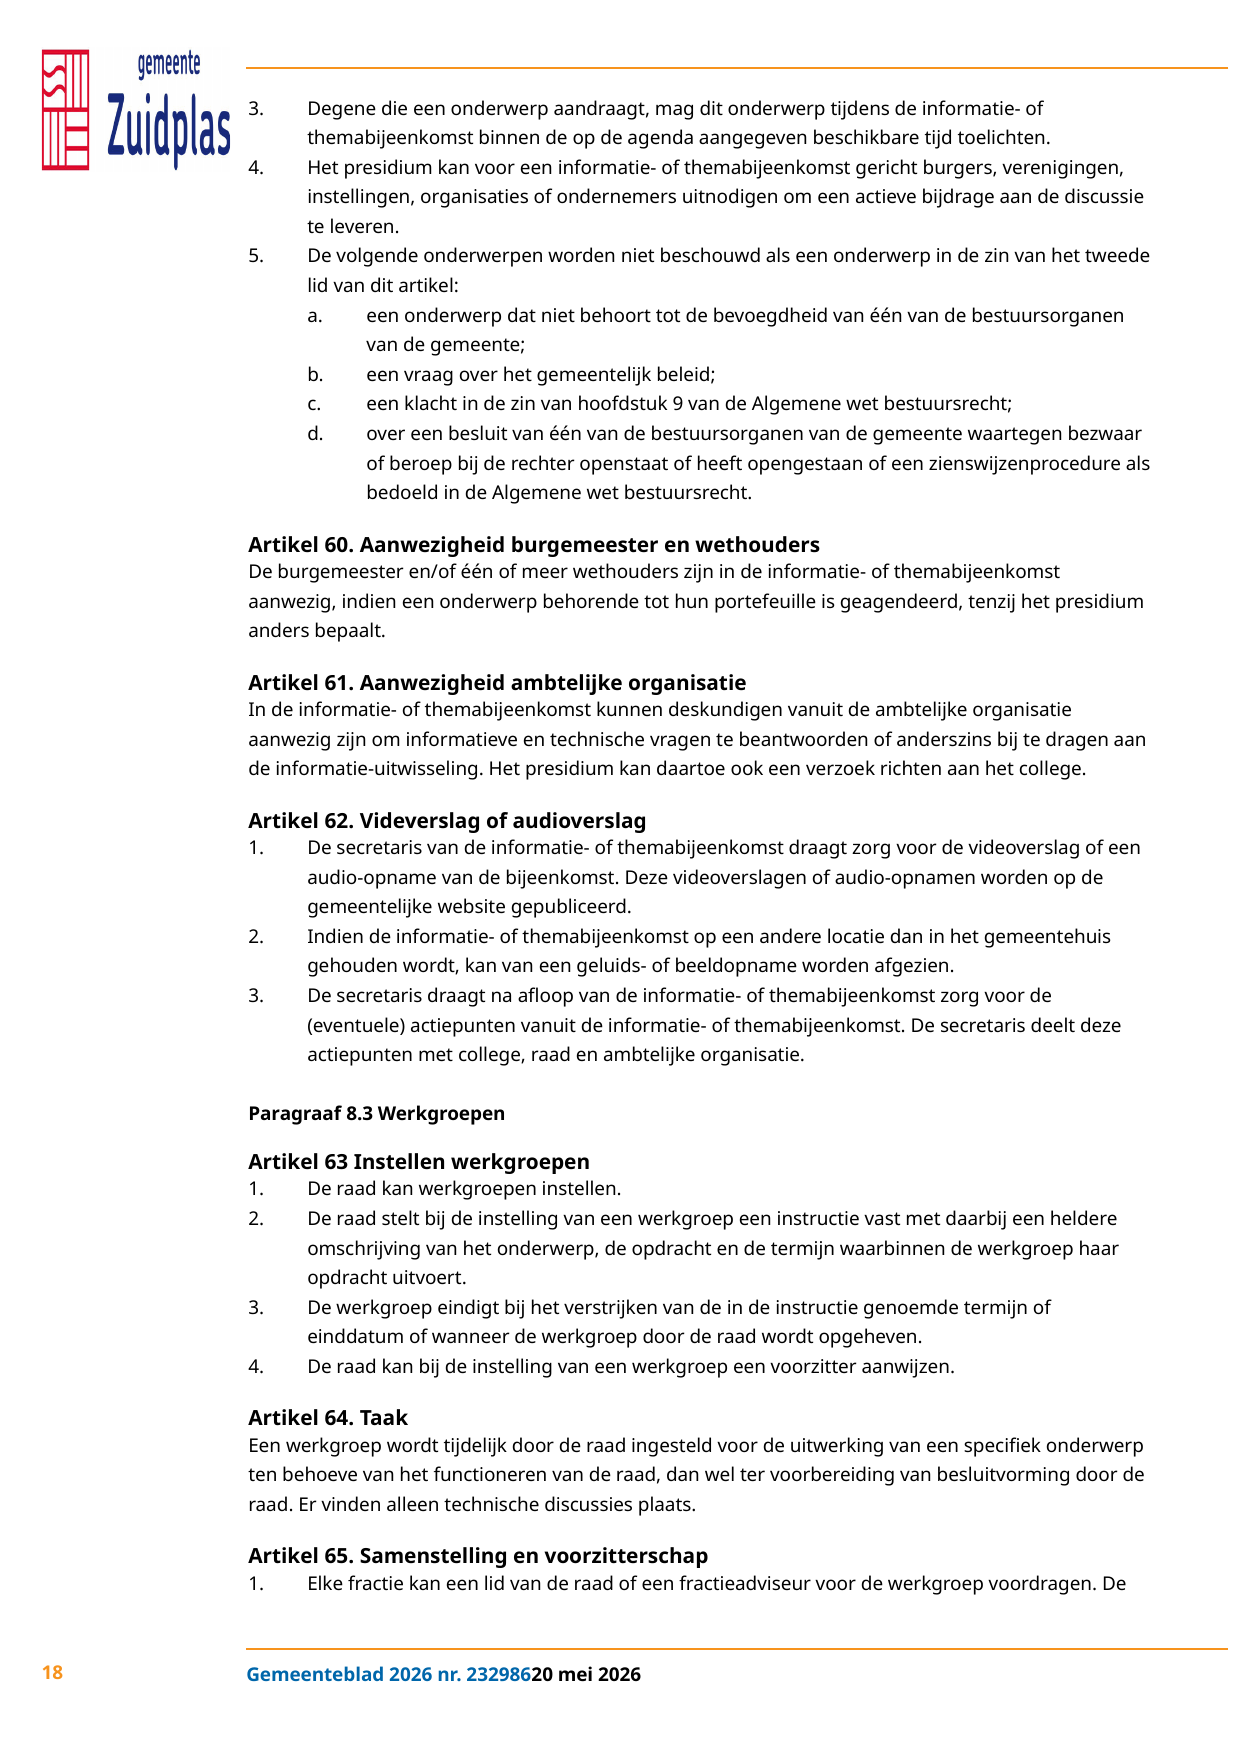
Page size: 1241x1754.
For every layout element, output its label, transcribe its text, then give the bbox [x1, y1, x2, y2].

text Artikel 64. Taak [248, 1403, 1152, 1432]
text Artikel 62. Videverslag of audioverslag [248, 806, 1152, 834]
text Artikel 63 Instellen werkgroepen [248, 1147, 1152, 1176]
list Elke fractie kan een lid van de raad of een fractieadviseur voor de werkgroep voordragen. De [248, 1570, 1152, 1596]
list De volgende onderwerpen worden niet beschouwd als een onderwerp in de zin van het tweede lid van dit artikel: [248, 243, 1152, 298]
list De secretaris van de informatie- of themabijeenkomst draagt zorg voor de videoverslag of een audio-opname van de bijeenkomst. Deze videoverslagen of audio-opnamen worden op de gemeentelijke website gepubliceerd. [248, 834, 1152, 919]
text Paragraaf 8.3 Werkgroepen [248, 1101, 1152, 1126]
text De burgemeester en/of één of meer wethouders zijn in de informatie- of themabijeenkomst aanwezig, indien een onderwerp behorende tot hun portefeuille is geagendeerd, tenzij het presidium anders bepaalt. [248, 558, 1152, 643]
text Een werkgroep wordt tijdelijk door de raad ingesteld voor de uitwerking van een specifiek onderwerp ten behoeve van het functioneren van de raad, dan wel ter voorbereiding van besluitvorming door de raad. Er vinden alleen technische discussies plaats. [248, 1432, 1152, 1517]
list Indien de informatie- of themabijeenkomst op een andere locatie dan in het gemeentehuis gehouden wordt, kan van een geluids- of beeldopname worden afgezien. [248, 923, 1152, 978]
list De secretaris draagt na afloop van de informatie- of themabijeenkomst zorg voor de (eventuele) actiepunten vanuit de informatie- of themabijeenkomst. De secretaris deelt deze actiepunten met college, raad en ambtelijke organisatie. [248, 982, 1152, 1067]
list De raad kan bij de instelling van een werkgroep een voorzitter aanwijzen. [248, 1353, 1152, 1379]
list een vraag over het gemeentelijk beleid; [307, 361, 1152, 387]
list een onderwerp dat niet behoort tot de bevoegdheid van één van de bestuursorganen van de gemeente; [307, 302, 1152, 357]
text In de informatie- of themabijeenkomst kunnen deskundigen vanuit de ambtelijke organisatie aanwezig zijn om informatieve en technische vragen te beantwoorden of anderszins bij te dragen aan de informatie-uitwisseling. Het presidium kan daartoe ook een verzoek richten aan het college. [248, 696, 1152, 781]
list De raad kan werkgroepen instellen. [248, 1176, 1152, 1201]
list Degene die een onderwerp aandraagt, mag dit onderwerp tijdens de informatie- of themabijeenkomst binnen de op de agenda aangegeven beschikbare tijd toelichten. [248, 95, 1152, 150]
text Artikel 60. Aanwezigheid burgemeester en wethouders [248, 530, 1152, 558]
text Artikel 65. Samenstelling en voorzitterschap [248, 1541, 1152, 1570]
list De werkgroep eindigt bij het verstrijken van de in de instructie genoemde termijn of einddatum of wanneer de werkgroep door de raad wordt opgeheven. [248, 1294, 1152, 1349]
list De raad stelt bij de instelling van een werkgroep een instructie vast met daarbij een heldere omschrijving van het onderwerp, de opdracht en de termijn waarbinnen de werkgroep haar opdracht uitvoert. [248, 1205, 1152, 1290]
list Het presidium kan voor een informatie- of themabijeenkomst gericht burgers, verenigingen, instellingen, organisaties of ondernemers uitnodigen om een actieve bijdrage aan de discussie te leveren. [248, 154, 1152, 239]
text Artikel 61. Aanwezigheid ambtelijke organisatie [248, 668, 1152, 696]
list over een besluit van één van de bestuursorganen van de gemeente waartegen bezwaar of beroep bij de rechter openstaat of heeft opengestaan of een zienswijzenprocedure als bedoeld in de Algemene wet bestuursrecht. [307, 420, 1152, 505]
picture [41, 47, 231, 172]
list een klacht in de zin van hoofdstuk 9 van de Algemene wet bestuursrecht; [307, 391, 1152, 416]
